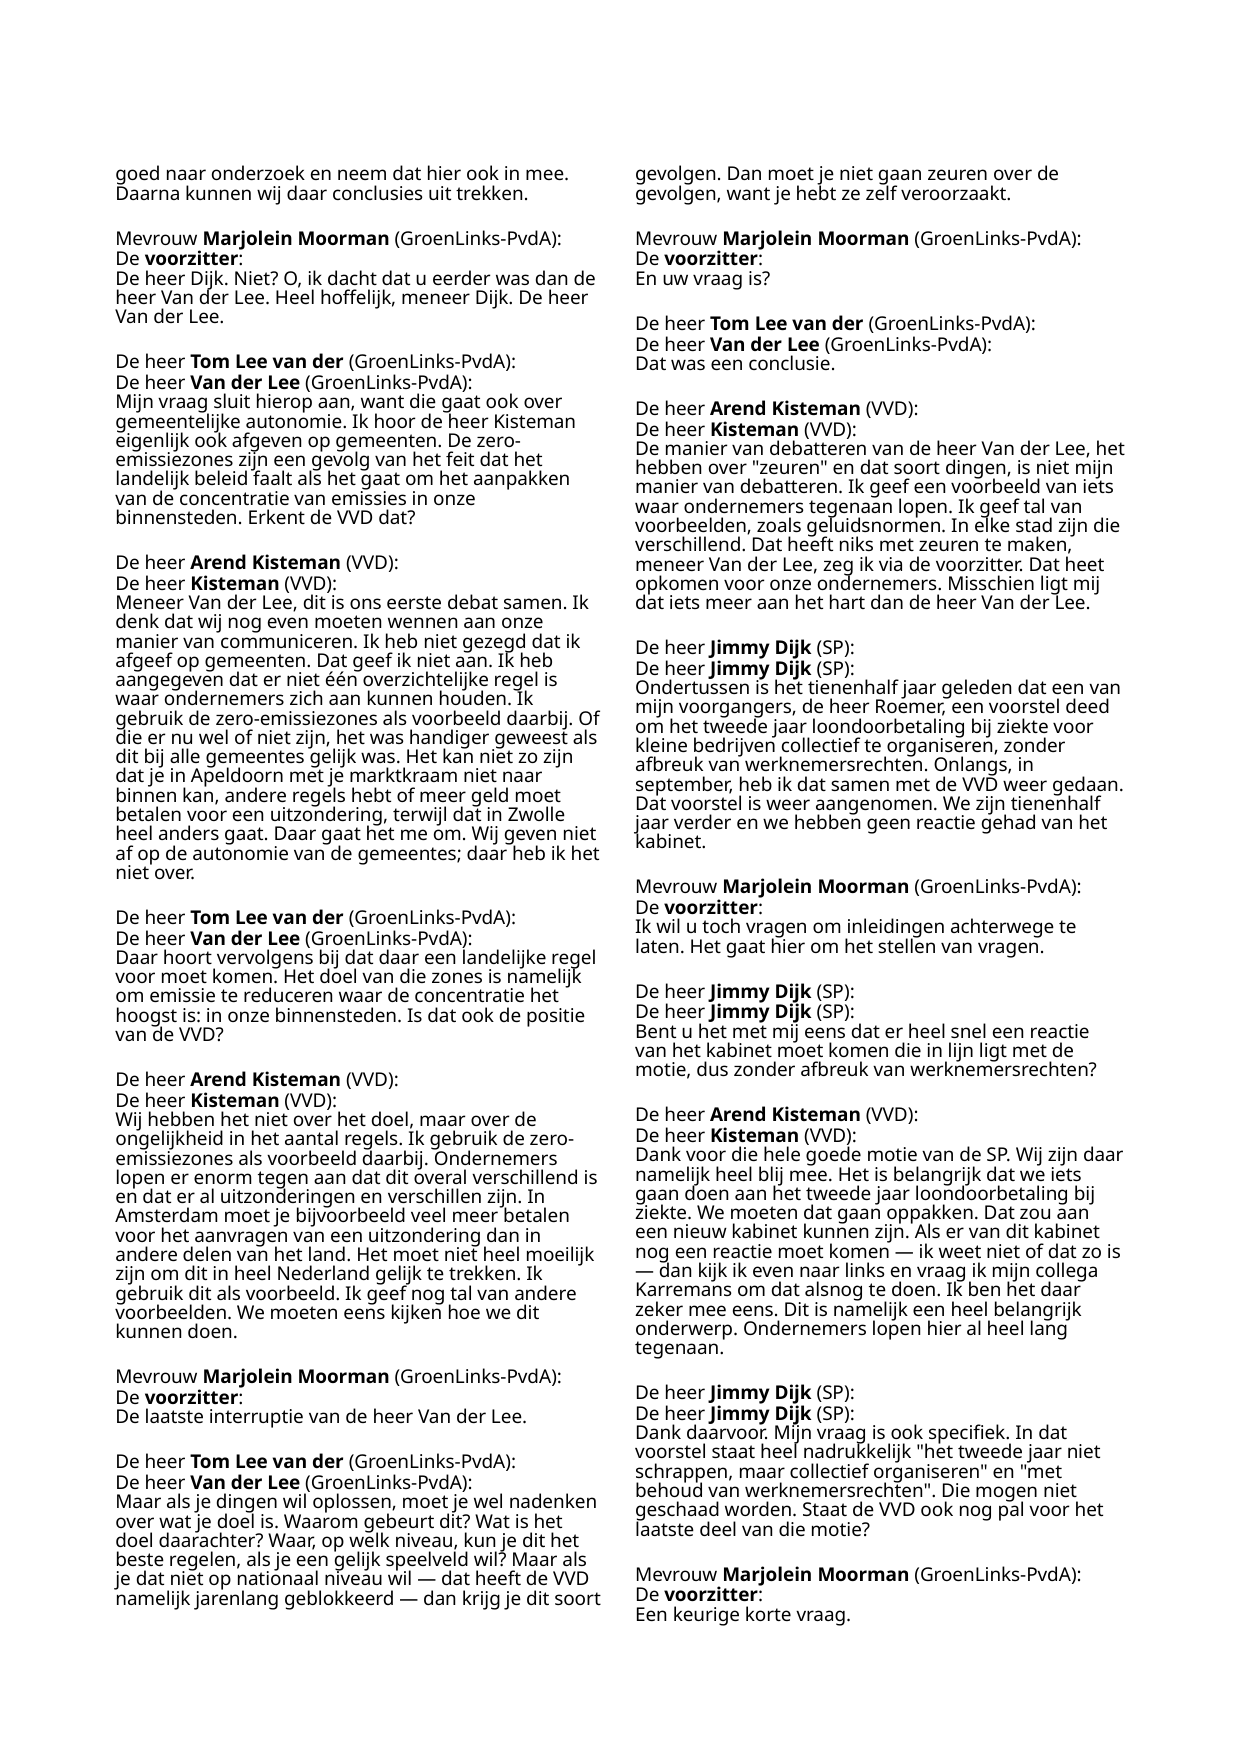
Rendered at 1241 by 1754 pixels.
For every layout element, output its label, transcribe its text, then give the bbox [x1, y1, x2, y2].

text gevolgen. Dan moet je niet gaan zeuren over de gevolgen, want je hebt ze zelf veroorzaakt. [635, 165, 1125, 204]
text Een keurige korte vraag. [635, 1606, 1125, 1625]
text De heer Tom Lee van der (GroenLinks-PvdA): [115, 904, 605, 930]
text De voorzitter: [635, 899, 1125, 918]
text Dank voor die hele goede motie van de SP. Wij zijn daar namelijk heel blij mee. Het is belangrijk dat we iets gaan doen aan het tweede jaar loondoorbetaling bij ziekte. We moeten dat gaan oppakken. Dat zou aan een nieuw kabinet kunnen zijn. Als er van dit kabinet nog een reactie moet komen — ik weet niet of dat zo is — dan kijk ik even naar links en vraag ik mijn collega Karremans om dat alsnog te doen. Ik ben het daar zeker mee eens. Dit is namelijk een heel belangrijk onderwerp. Ondernemers lopen hier al heel lang tegenaan. [635, 1146, 1125, 1358]
text De heer Tom Lee van der (GroenLinks-PvdA): [115, 348, 605, 374]
text De heer Dijk. Niet? O, ik dacht dat u eerder was dan de heer Van der Lee. Heel hoffelijk, meneer Dijk. De heer Van der Lee. [115, 270, 605, 327]
text De heer Jimmy Dijk (SP): [635, 1003, 1125, 1023]
text De heer Kisteman (VVD): [635, 1127, 1125, 1146]
text En uw vraag is? [635, 270, 1125, 289]
text Ik wil u toch vragen om inleidingen achterwege te laten. Het gaat hier om het stellen van vragen. [635, 918, 1125, 957]
text Mijn vraag sluit hierop aan, want die gaat ook over gemeentelijke autonomie. Ik hoor de heer Kisteman eigenlijk ook afgeven op gemeenten. De zero-emissiezones zijn een gevolg van het feit dat het landelijk beleid faalt als het gaat om het aanpakken van de concentratie van emissies in onze binnensteden. Erkent de VVD dat? [115, 393, 605, 528]
text De voorzitter: [635, 250, 1125, 270]
text Mevrouw Marjolein Moorman (GroenLinks-PvdA): [635, 225, 1125, 250]
text De heer Van der Lee (GroenLinks-PvdA): [115, 374, 605, 393]
text De heer Kisteman (VVD): [115, 1092, 605, 1111]
text De heer Jimmy Dijk (SP): [635, 660, 1125, 679]
text De manier van debatteren van de heer Van der Lee, het hebben over "zeuren" en dat soort dingen, is niet mijn manier van debatteren. Ik geef een voorbeeld van iets waar ondernemers tegenaan lopen. Ik geef tal van voorbeelden, zoals geluidsnormen. In elke stad zijn die verschillend. Dat heeft niks met zeuren te maken, meneer Van der Lee, zeg ik via de voorzitter. Dat heet opkomen voor onze ondernemers. Misschien ligt mij dat iets meer aan het hart dan de heer Van der Lee. [635, 440, 1125, 613]
text Ondertussen is het tienenhalf jaar geleden dat een van mijn voorgangers, de heer Roemer, een voorstel deed om het tweede jaar loondoorbetaling bij ziekte voor kleine bedrijven collectief te organiseren, zonder afbreuk van werknemersrechten. Onlangs, in september, heb ik dat samen met de VVD weer gedaan. Dat voorstel is weer aangenomen. We zijn tienenhalf jaar verder en we hebben geen reactie gehad van het kabinet. [635, 679, 1125, 853]
text Bent u het met mij eens dat er heel snel een reactie van het kabinet moet komen die in lijn ligt met de motie, dus zonder afbreuk van werknemersrechten? [635, 1023, 1125, 1081]
text De heer Van der Lee (GroenLinks-PvdA): [115, 930, 605, 949]
text Mevrouw Marjolein Moorman (GroenLinks-PvdA): [115, 225, 605, 250]
text Mevrouw Marjolein Moorman (GroenLinks-PvdA): [635, 1561, 1125, 1586]
text De heer Arend Kisteman (VVD): [635, 1101, 1125, 1127]
text Wij hebben het niet over het doel, maar over de ongelijkheid in het aantal regels. Ik gebruik de zero-emissiezones als voorbeeld daarbij. Ondernemers lopen er enorm tegen aan dat dit overal verschillend is en dat er al uitzonderingen en verschillen zijn. In Amsterdam moet je bijvoorbeeld veel meer betalen voor het aanvragen van een uitzondering dan in andere delen van het land. Het moet niet heel moeilijk zijn om dit in heel Nederland gelijk te trekken. Ik gebruik dit als voorbeeld. Ik geef nog tal van andere voorbeelden. We moeten eens kijken hoe we dit kunnen doen. [115, 1111, 605, 1342]
text De heer Kisteman (VVD): [635, 421, 1125, 440]
text De laatste interruptie van de heer Van der Lee. [115, 1408, 605, 1427]
text De heer Arend Kisteman (VVD): [115, 1066, 605, 1092]
text goed naar onderzoek en neem dat hier ook in mee. Daarna kunnen wij daar conclusies uit trekken. [115, 165, 605, 204]
text De voorzitter: [635, 1586, 1125, 1606]
text Mevrouw Marjolein Moorman (GroenLinks-PvdA): [635, 873, 1125, 899]
text De heer Jimmy Dijk (SP): [635, 1405, 1125, 1424]
text De heer Van der Lee (GroenLinks-PvdA): [635, 336, 1125, 355]
text De voorzitter: [115, 1389, 605, 1408]
text Dat was een conclusie. [635, 355, 1125, 374]
text Daar hoort vervolgens bij dat daar een landelijke regel voor moet komen. Het doel van die zones is namelijk om emissie te reduceren waar de concentratie het hoogst is: in onze binnensteden. Is dat ook de positie van de VVD? [115, 949, 605, 1045]
text De heer Kisteman (VVD): [115, 575, 605, 594]
text De heer Arend Kisteman (VVD): [115, 549, 605, 575]
text Mevrouw Marjolein Moorman (GroenLinks-PvdA): [115, 1363, 605, 1389]
text De heer Tom Lee van der (GroenLinks-PvdA): [115, 1448, 605, 1474]
text De heer Jimmy Dijk (SP): [635, 634, 1125, 660]
text De heer Arend Kisteman (VVD): [635, 395, 1125, 421]
text Dank daarvoor. Mijn vraag is ook specifiek. In dat voorstel staat heel nadrukkelijk "het tweede jaar niet schrappen, maar collectief organiseren" en "met behoud van werknemersrechten". Die mogen niet geschaad worden. Staat de VVD ook nog pal voor het laatste deel van die motie? [635, 1424, 1125, 1540]
text Maar als je dingen wil oplossen, moet je wel nadenken over wat je doel is. Waarom gebeurt dit? Wat is het doel daarachter? Waar, op welk niveau, kun je dit het beste regelen, als je een gelijk speelveld wil? Maar als je dat niet op nationaal niveau wil — dat heeft de VVD namelijk jarenlang geblokkeerd — dan krijg je dit soort [115, 1493, 605, 1609]
text Meneer Van der Lee, dit is ons eerste debat samen. Ik denk dat wij nog even moeten wennen aan onze manier van communiceren. Ik heb niet gezegd dat ik afgeef op gemeenten. Dat geef ik niet aan. Ik heb aangegeven dat er niet één overzichtelijke regel is waar ondernemers zich aan kunnen houden. Ik gebruik de zero-emissiezones als voorbeeld daarbij. Of die er nu wel of niet zijn, het was handiger geweest als dit bij alle gemeentes gelijk was. Het kan niet zo zijn dat je in Apeldoorn met je marktkraam niet naar binnen kan, andere regels hebt of meer geld moet betalen voor een uitzondering, terwijl dat in Zwolle heel anders gaat. Daar gaat het me om. Wij geven niet af op de autonomie van de gemeentes; daar heb ik het niet over. [115, 594, 605, 883]
text De heer Van der Lee (GroenLinks-PvdA): [115, 1474, 605, 1493]
text De heer Jimmy Dijk (SP): [635, 978, 1125, 1003]
text De heer Tom Lee van der (GroenLinks-PvdA): [635, 310, 1125, 336]
text De heer Jimmy Dijk (SP): [635, 1379, 1125, 1405]
text De voorzitter: [115, 250, 605, 270]
